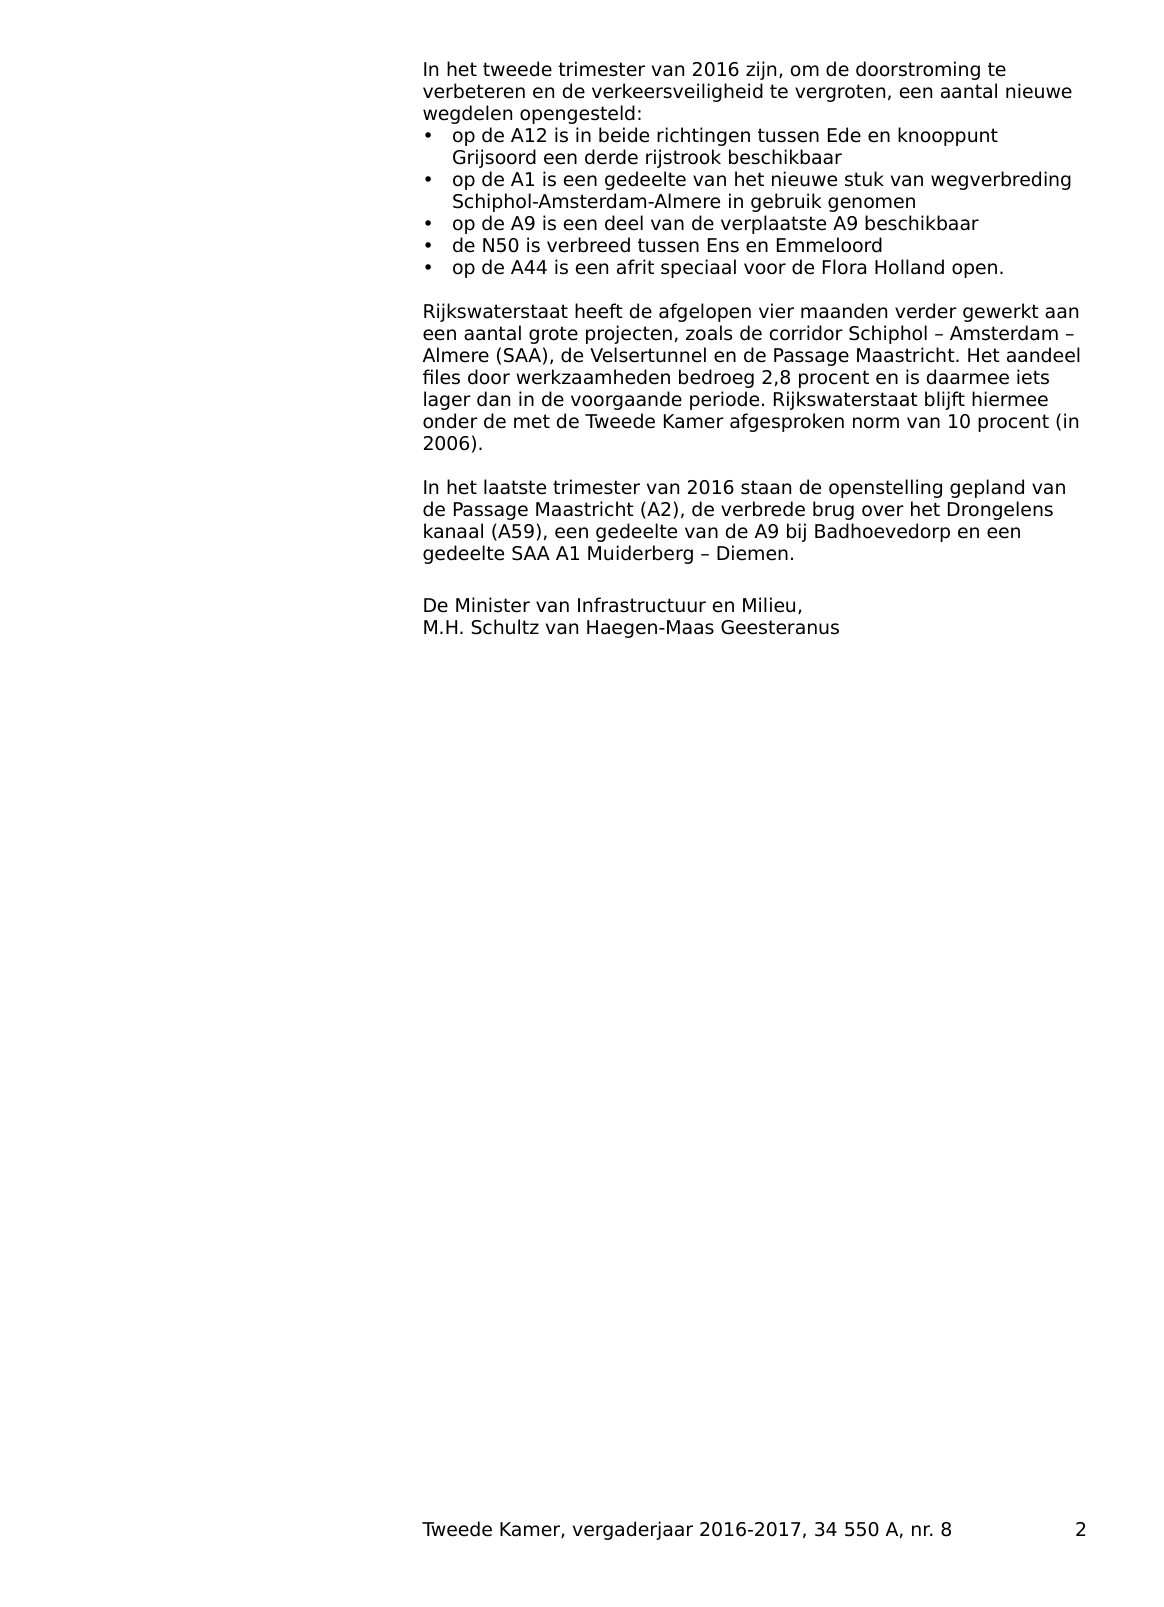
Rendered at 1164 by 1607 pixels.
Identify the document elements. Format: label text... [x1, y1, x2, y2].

text De Minister van Infrastructuur en Milieu, M.H. Schultz van Haegen-Maas Geesteranus [422, 595, 1087, 639]
text • op de A44 is een afrit speciaal voor de Flora Holland open. [422, 257, 1087, 279]
text • op de A12 is in beide richtingen tussen Ede en knooppunt Grijsoord een derde rijstrook beschikbaar [422, 125, 1087, 169]
text • op de A9 is een deel van de verplaatste A9 beschikbaar [422, 213, 1087, 235]
text In het laatste trimester van 2016 staan de openstelling gepland van de Passage Maastricht (A2), de verbrede brug over het Drongelens kanaal (A59), een gedeelte van de A9 bij Badhoevedorp en een gedeelte SAA A1 Muiderberg – Diemen. [422, 477, 1087, 565]
text In het tweede trimester van 2016 zijn, om de doorstroming te verbeteren en de verkeersveiligheid te vergroten, een aantal nieuwe wegdelen opengesteld: [422, 59, 1087, 125]
text • op de A1 is een gedeelte van het nieuwe stuk van wegverbreding Schiphol-Amsterdam-Almere in gebruik genomen [422, 169, 1087, 213]
text Rijkswaterstaat heeft de afgelopen vier maanden verder gewerkt aan een aantal grote projecten, zoals de corridor Schiphol – Amsterdam – Almere (SAA), de Velsertunnel en de Passage Maastricht. Het aandeel files door werkzaamheden bedroeg 2,8 procent en is daarmee iets lager dan in de voorgaande periode. Rijkswaterstaat blijft hiermee onder de met de Tweede Kamer afgesproken norm van 10 procent (in 2006). [422, 301, 1087, 455]
text • de N50 is verbreed tussen Ens en Emmeloord [422, 235, 1087, 257]
